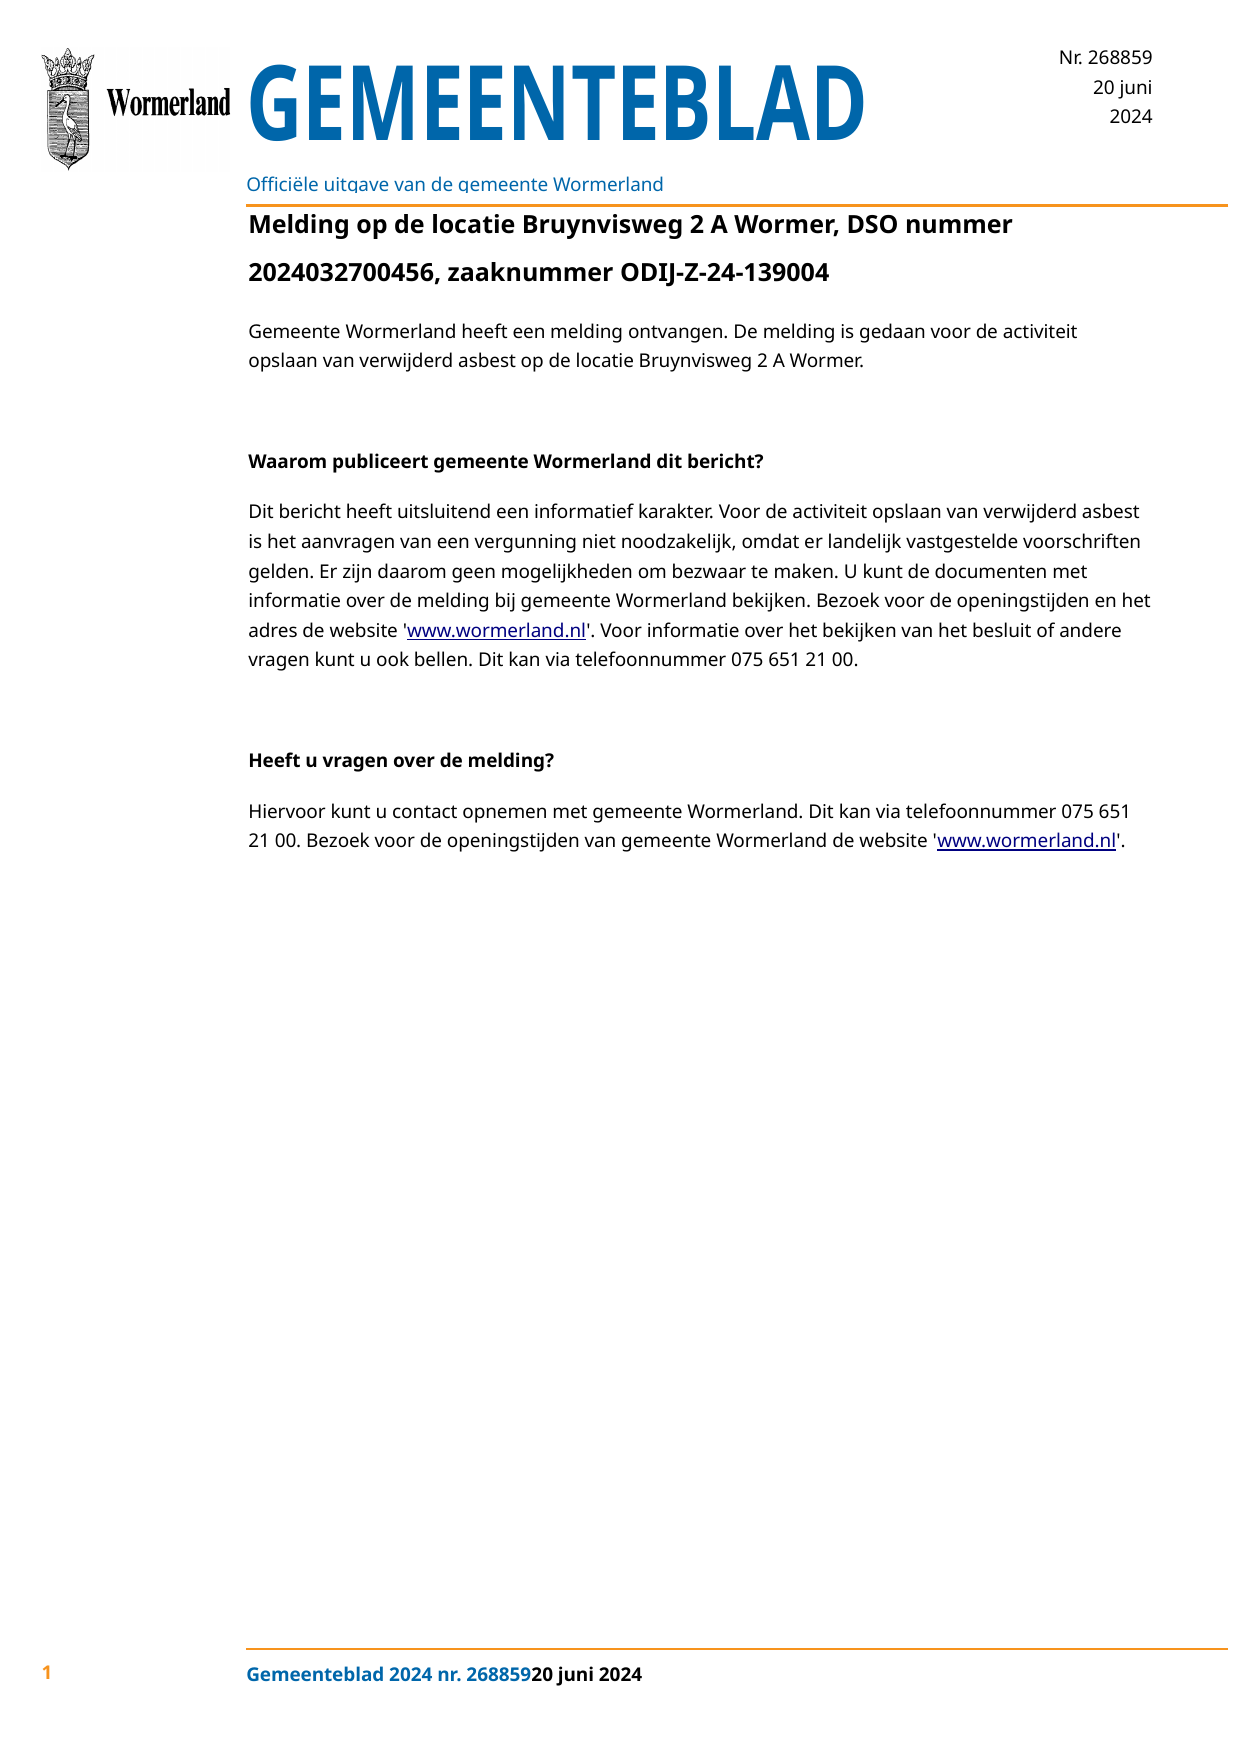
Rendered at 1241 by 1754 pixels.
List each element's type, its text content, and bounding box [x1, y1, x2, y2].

text Heeft u vragen over de melding? [248, 747, 1152, 773]
text Waarom publiceert gemeente Wormerland dit bericht? [248, 448, 1152, 474]
picture [41, 47, 231, 172]
text Melding op de locatie Bruynvisweg 2 A Wormer, DSO nummer 2024032700456, zaaknummer ODIJ-Z-24-139004 [248, 207, 1152, 288]
text Hiervoor kunt u contact opnemen met gemeente Wormerland. Dit kan via telefoonnummer 075 651 21 00. Bezoek voor de openingstijden van gemeente Wormerland de website 'www.wormerland.nl'. [248, 798, 1152, 853]
text Gemeente Wormerland heeft een melding ontvangen. De melding is gedaan voor de activiteit opslaan van verwijderd asbest op de locatie Bruynvisweg 2 A Wormer. [248, 318, 1152, 373]
text Dit bericht heeft uitsluitend een informatief karakter. Voor de activiteit opslaan van verwijderd asbest is het aanvragen van een vergunning niet noodzakelijk, omdat er landelijk vastgestelde voorschriften gelden. Er zijn daarom geen mogelijkheden om bezwaar te maken. U kunt de documenten met informatie over de melding bij gemeente Wormerland bekijken. Bezoek voor de openingstijden en het adres de website 'www.wormerland.nl'. Voor informatie over het bekijken van het besluit of andere vragen kunt u ook bellen. Dit kan via telefoonnummer 075 651 21 00. [248, 499, 1152, 672]
